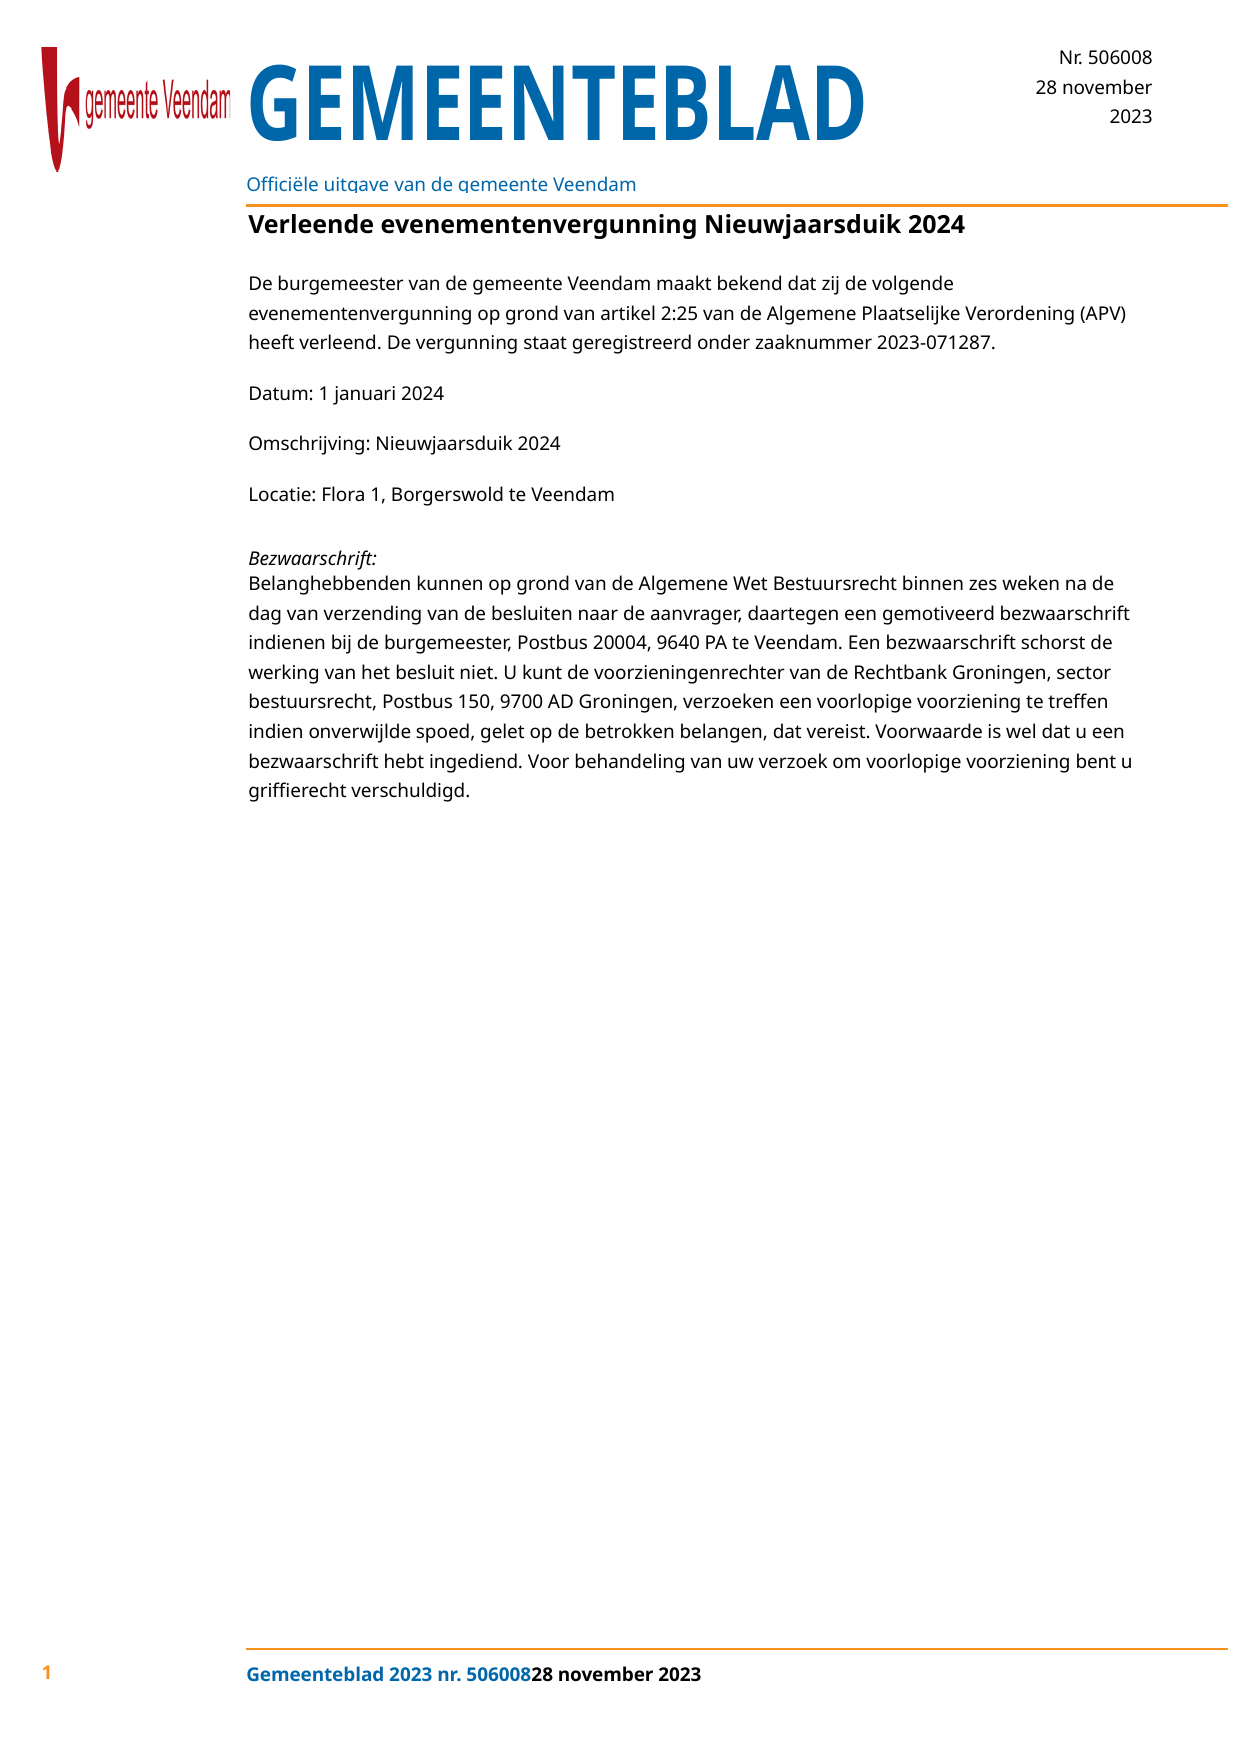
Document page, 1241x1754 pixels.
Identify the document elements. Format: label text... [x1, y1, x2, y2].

text Verleende evenementenvergunning Nieuwjaarsduik 2024 [248, 207, 1152, 241]
text Locatie: Flora 1, Borgerswold te Veendam [248, 481, 1152, 506]
text De burgemeester van de gemeente Veendam maakt bekend dat zij de volgende evenementenvergunning op grond van artikel 2:25 van de Algemene Plaatselijke Verordening (APV) heeft verleend. De vergunning staat geregistreerd onder zaaknummer 2023-071287. [248, 270, 1152, 355]
text Bezwaarschrift: [248, 545, 1152, 570]
picture [41, 47, 231, 172]
text Omschrijving: Nieuwjaarsduik 2024 [248, 430, 1152, 456]
text Belanghebbenden kunnen op grond van de Algemene Wet Bestuursrecht binnen zes weken na de dag van verzending van de besluiten naar de aanvrager, daartegen een gemotiveerd bezwaarschrift indienen bij de burgemeester, Postbus 20004, 9640 PA te Veendam. Een bezwaarschrift schorst de werking van het besluit niet. U kunt de voorzieningenrechter van de Rechtbank Groningen, sector bestuursrecht, Postbus 150, 9700 AD Groningen, verzoeken een voorlopige voorziening te treffen indien onverwijlde spoed, gelet op de betrokken belangen, dat vereist. Voorwaarde is wel dat u een bezwaarschrift hebt ingediend. Voor behandeling van uw verzoek om voorlopige voorziening bent u griffierecht verschuldigd. [248, 570, 1152, 803]
text Datum: 1 januari 2024 [248, 380, 1152, 406]
